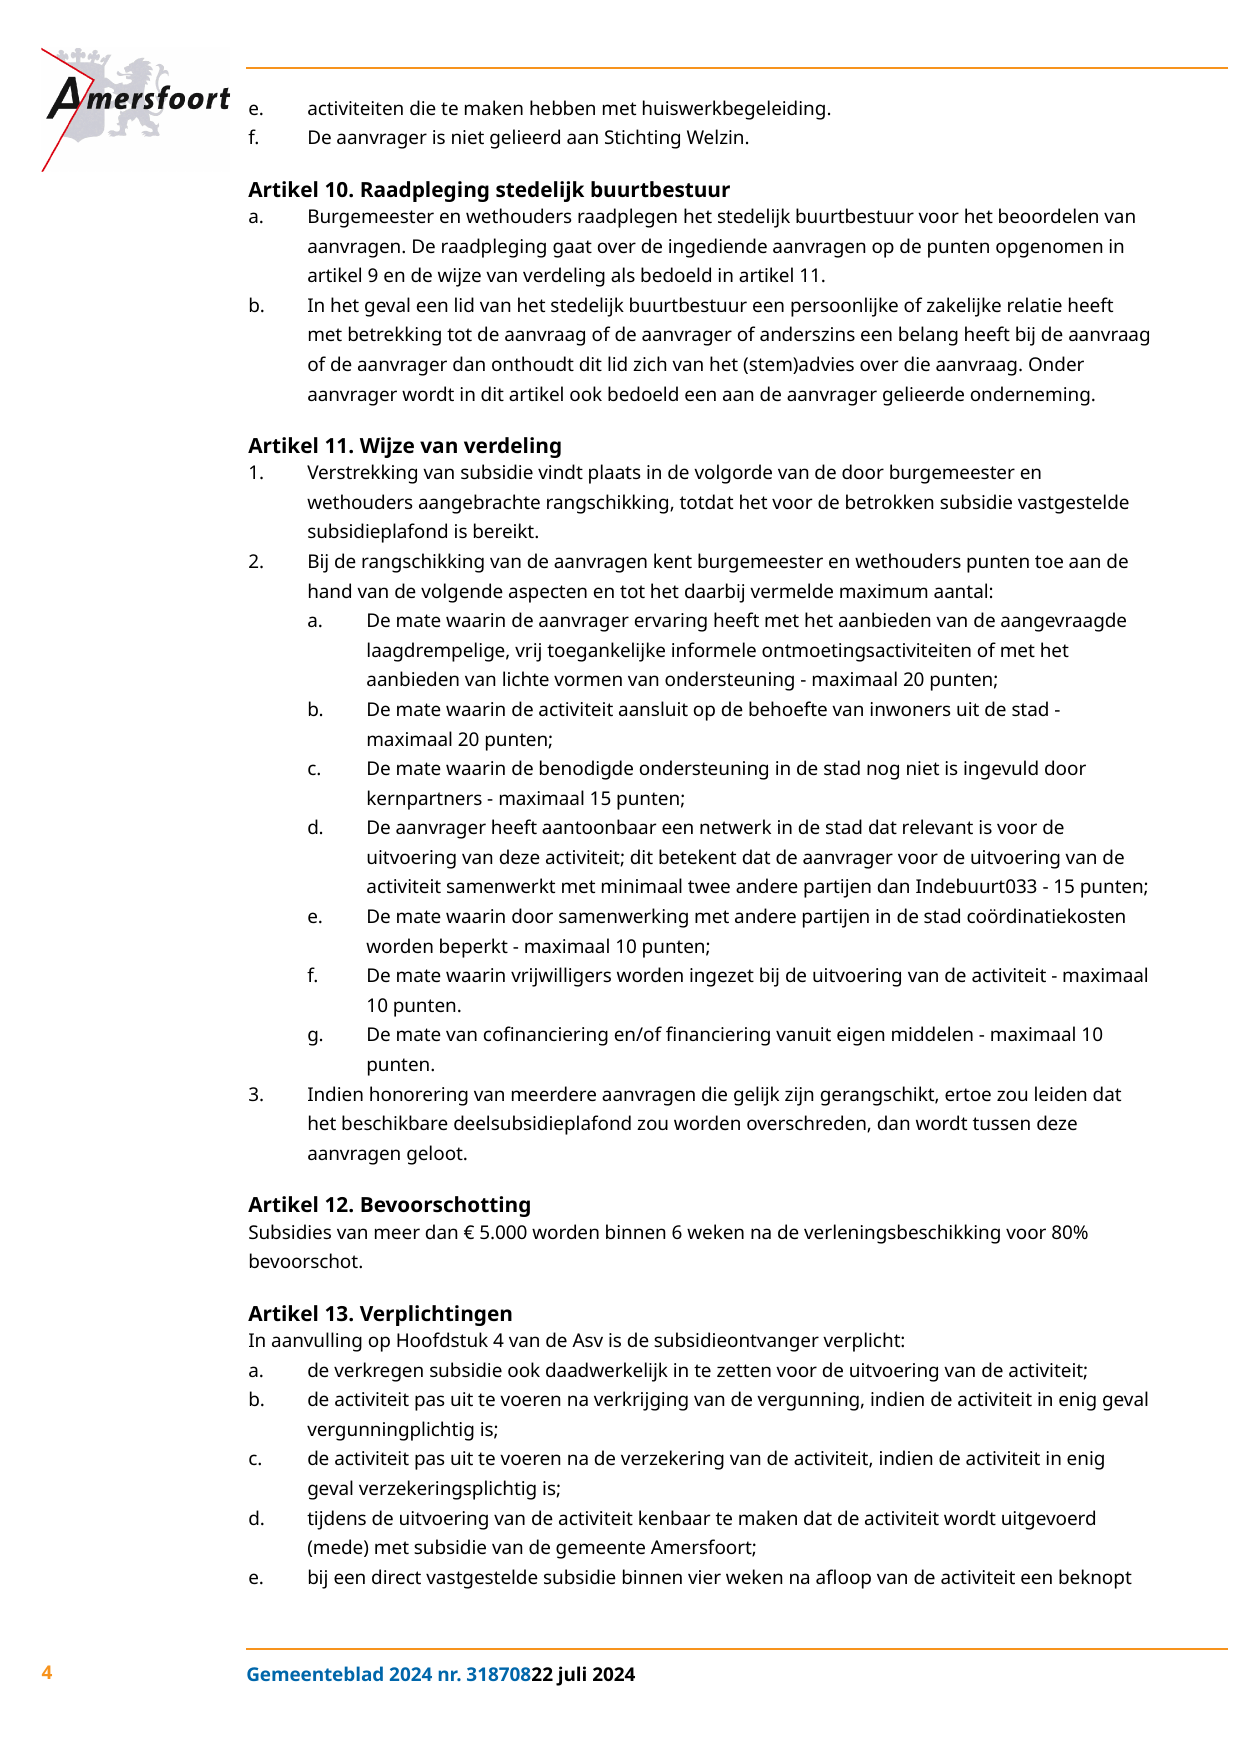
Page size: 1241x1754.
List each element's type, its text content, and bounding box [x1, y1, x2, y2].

list De aanvrager heeft aantoonbaar een netwerk in de stad dat relevant is voor de uitvoering van deze activiteit; dit betekent dat de aanvrager voor de uitvoering van de activiteit samenwerkt met minimaal twee andere partijen dan Indebuurt033 - 15 punten; [307, 814, 1152, 899]
list De mate waarin door samenwerking met andere partijen in de stad coördinatiekosten worden beperkt - maximaal 10 punten; [307, 903, 1152, 959]
list De mate waarin vrijwilligers worden ingezet bij de uitvoering van de activiteit - maximaal 10 punten. [307, 962, 1152, 1018]
text Artikel 13. Verplichtingen [248, 1299, 1152, 1327]
list activiteiten die te maken hebben met huiswerkbegeleiding. [248, 95, 1152, 121]
list In het geval een lid van het stedelijk buurtbestuur een persoonlijke of zakelijke relatie heeft met betrekking tot de aanvraag of de aanvrager of anderszins een belang heeft bij de aanvraag of de aanvrager dan onthoudt dit lid zich van het (stem)advies over die aanvraag. Onder aanvrager wordt in dit artikel ook bedoeld een aan de aanvrager gelieerde onderneming. [248, 292, 1152, 406]
text Subsidies van meer dan € 5.000 worden binnen 6 weken na de verleningsbeschikking voor 80% bevoorschot. [248, 1219, 1152, 1274]
text Artikel 11. Wijze van verdeling [248, 431, 1152, 459]
list De mate waarin de activiteit aansluit op de behoefte van inwoners uit de stad - maximaal 20 punten; [307, 696, 1152, 752]
list De mate waarin de benodigde ondersteuning in de stad nog niet is ingevuld door kernpartners - maximaal 15 punten; [307, 755, 1152, 811]
list de activiteit pas uit te voeren na verkrijging van de vergunning, indien de activiteit in enig geval vergunningplichtig is; [248, 1386, 1152, 1442]
list de activiteit pas uit te voeren na de verzekering van de activiteit, indien de activiteit in enig geval verzekeringsplichtig is; [248, 1446, 1152, 1501]
text Artikel 12. Bevoorschotting [248, 1190, 1152, 1219]
list De mate waarin de aanvrager ervaring heeft met het aanbieden van de aangevraagde laagdrempelige, vrij toegankelijke informele ontmoetingsactiviteiten of met het aanbieden van lichte vormen van ondersteuning - maximaal 20 punten; [307, 607, 1152, 692]
list Verstrekking van subsidie vindt plaats in de volgorde van de door burgemeester en wethouders aangebrachte rangschikking, totdat het voor de betrokken subsidie vastgestelde subsidieplafond is bereikt. [248, 459, 1152, 544]
list De mate van cofinanciering en/of financiering vanuit eigen middelen - maximaal 10 punten. [307, 1022, 1152, 1077]
text Artikel 10. Raadpleging stedelijk buurtbestuur [248, 175, 1152, 203]
list Burgemeester en wethouders raadplegen het stedelijk buurtbestuur voor het beoordelen van aanvragen. De raadpleging gaat over de ingediende aanvragen op de punten opgenomen in artikel 9 en de wijze van verdeling als bedoeld in artikel 11. [248, 203, 1152, 288]
text In aanvulling op Hoofdstuk 4 van de Asv is de subsidieontvanger verplicht: [248, 1327, 1152, 1353]
picture [41, 47, 231, 172]
list bij een direct vastgestelde subsidie binnen vier weken na afloop van de activiteit een beknopt [248, 1564, 1152, 1590]
list tijdens de uitvoering van de activiteit kenbaar te maken dat de activiteit wordt uitgevoerd (mede) met subsidie van de gemeente Amersfoort; [248, 1505, 1152, 1560]
list Bij de rangschikking van de aanvragen kent burgemeester en wethouders punten toe aan de hand van de volgende aspecten en tot het daarbij vermelde maximum aantal: [248, 548, 1152, 604]
list Indien honorering van meerdere aanvragen die gelijk zijn gerangschikt, ertoe zou leiden dat het beschikbare deelsubsidieplafond zou worden overschreden, dan wordt tussen deze aanvragen geloot. [248, 1081, 1152, 1166]
list De aanvrager is niet gelieerd aan Stichting Welzin. [248, 124, 1152, 150]
list de verkregen subsidie ook daadwerkelijk in te zetten voor de uitvoering van de activiteit; [248, 1357, 1152, 1383]
